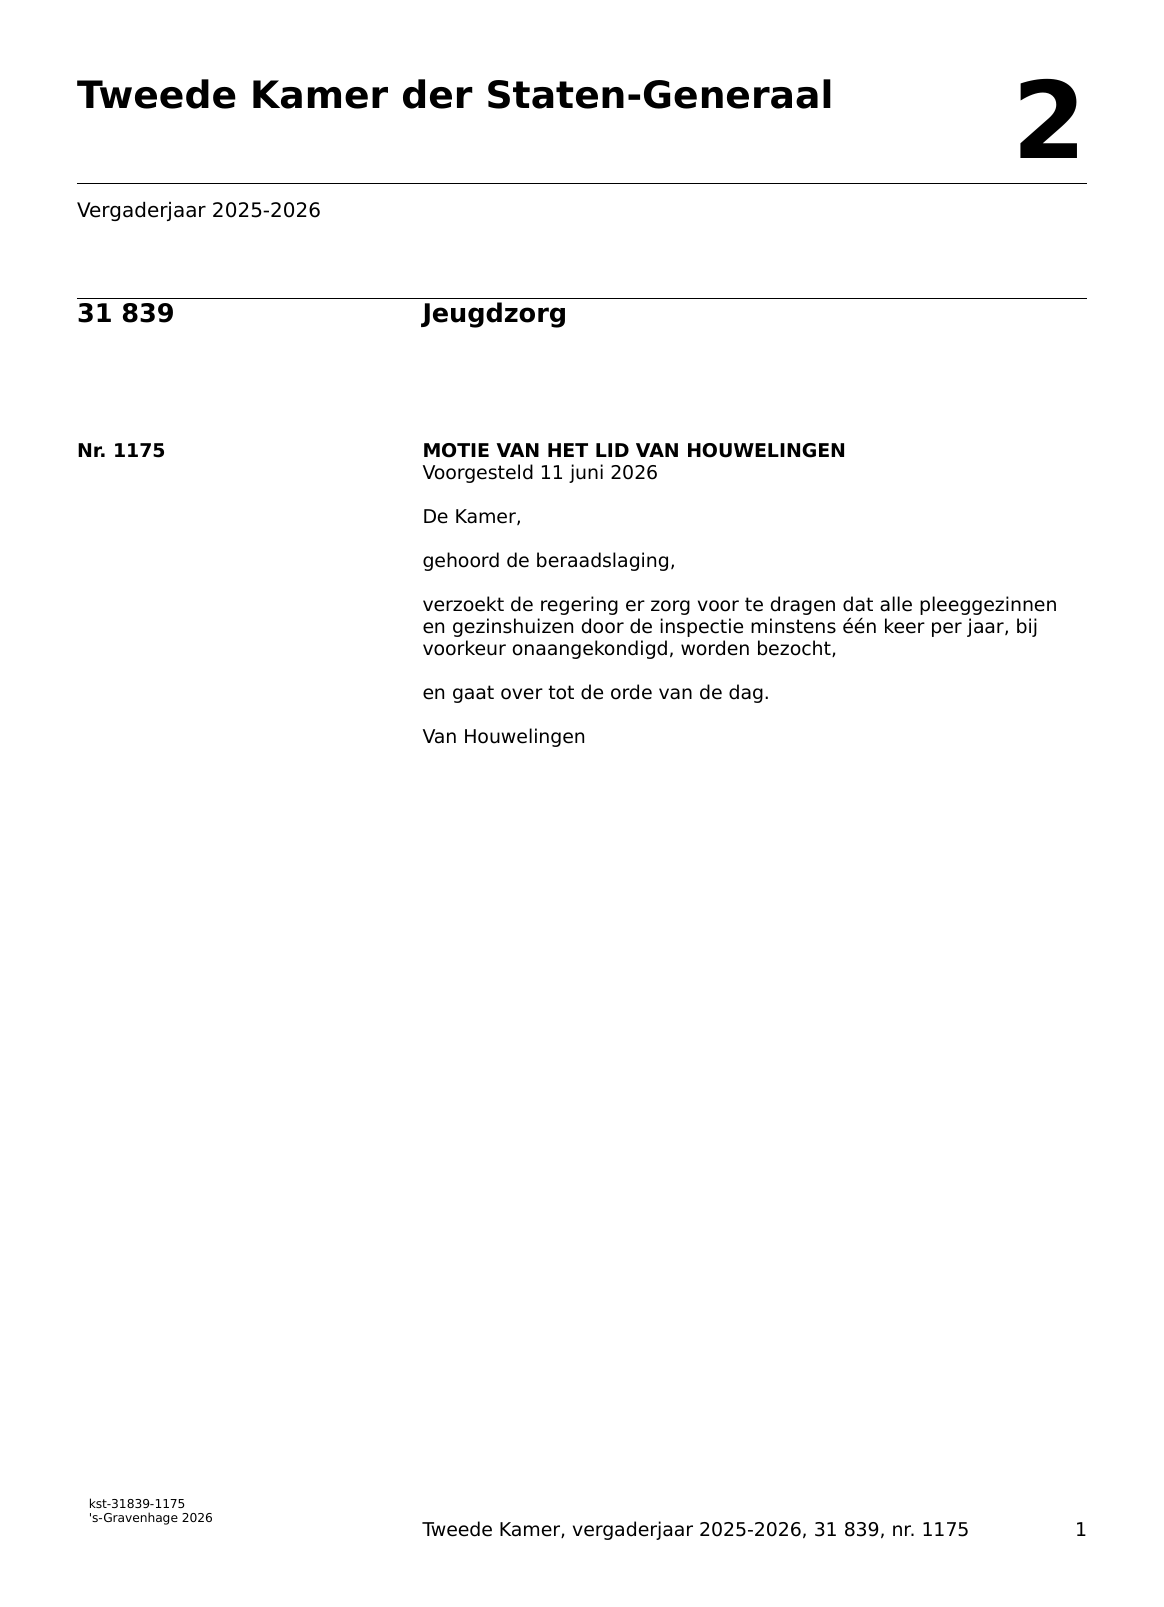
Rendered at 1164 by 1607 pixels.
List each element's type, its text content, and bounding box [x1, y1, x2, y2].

subtitle 31 839 Jeugdzorg [77, 299, 1087, 329]
table_header 2 [886, 59, 1087, 183]
table_header Tweede Kamer der Staten-Generaal [77, 59, 886, 183]
text verzoekt de regering er zorg voor te dragen dat alle pleeggezinnen en gezinshuizen door de inspectie minstens één keer per jaar, bij voorkeur onaangekondigd, worden bezocht, [422, 594, 1087, 660]
text Voorgesteld 11 juni 2026 [422, 462, 1087, 484]
text Van Houwelingen [422, 726, 1087, 748]
table_cell Vergaderjaar 2025-2026 [77, 184, 1087, 298]
subtitle Nr. 1175 MOTIE VAN HET LID VAN HOUWELINGEN [77, 440, 1087, 462]
text kst-31839-1175 [88, 1497, 323, 1511]
text gehoord de beraadslaging, [422, 550, 1087, 572]
text De Kamer, [422, 506, 1087, 528]
text 's-Gravenhage 2026 [88, 1511, 323, 1525]
text en gaat over tot de orde van de dag. [422, 682, 1087, 704]
